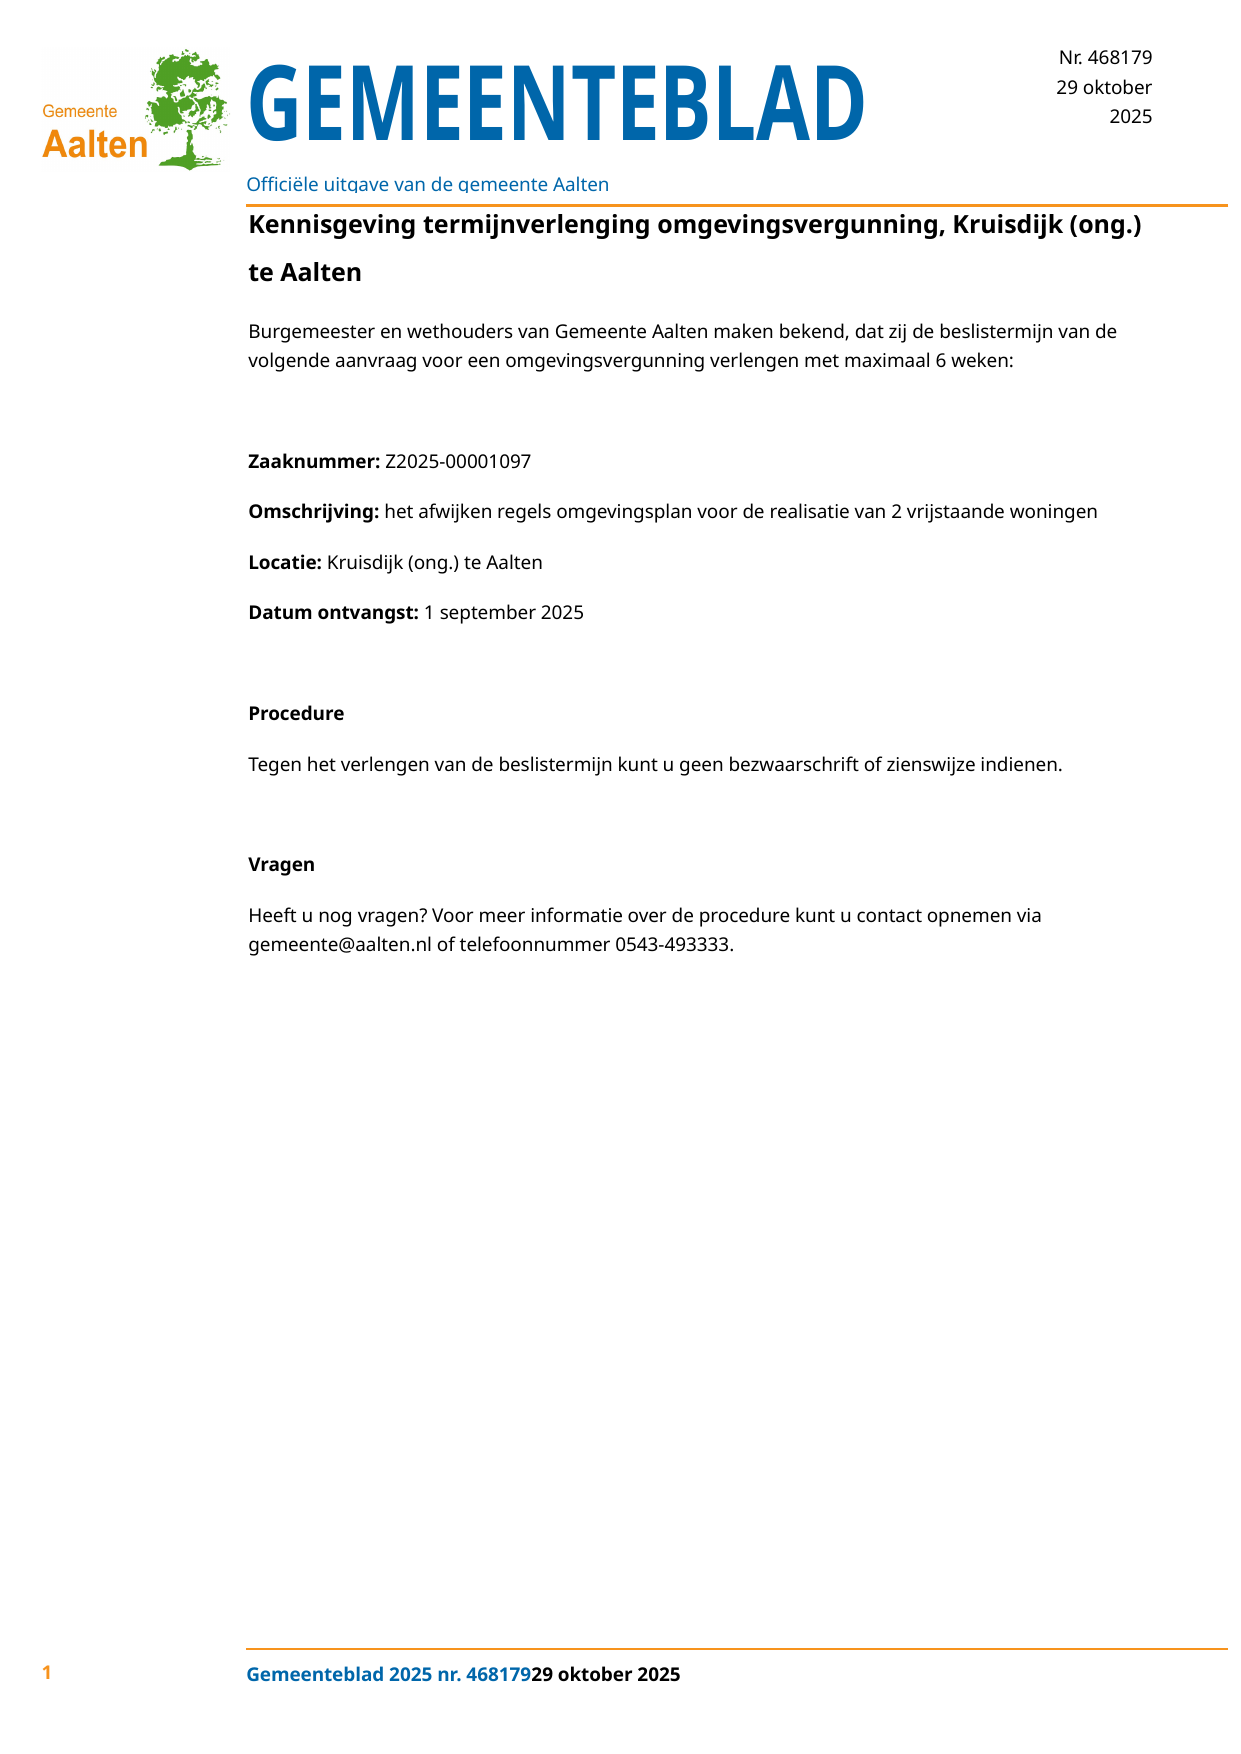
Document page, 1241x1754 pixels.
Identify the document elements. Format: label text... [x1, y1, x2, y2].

text Kennisgeving termijnverlenging omgevingsvergunning, Kruisdijk (ong.) te Aalten [248, 207, 1152, 288]
picture [41, 47, 231, 172]
text Heeft u nog vragen? Voor meer informatie over de procedure kunt u contact opnemen via gemeente@aalten.nl of telefoonnummer 0543-493333. [248, 902, 1152, 957]
text Procedure [248, 700, 1152, 726]
text Omschrijving: het afwijken regels omgevingsplan voor de realisatie van 2 vrijstaande woningen [248, 499, 1152, 524]
text Locatie: Kruisdijk (ong.) te Aalten [248, 549, 1152, 575]
text Vragen [248, 852, 1152, 877]
text Tegen het verlengen van de beslistermijn kunt u geen bezwaarschrift of zienswijze indienen. [248, 751, 1152, 777]
text Burgemeester en wethouders van Gemeente Aalten maken bekend, dat zij de beslistermijn van de volgende aanvraag voor een omgevingsvergunning verlengen met maximaal 6 weken: [248, 318, 1152, 373]
text Datum ontvangst: 1 september 2025 [248, 599, 1152, 625]
text Zaaknummer: Z2025-00001097 [248, 448, 1152, 474]
